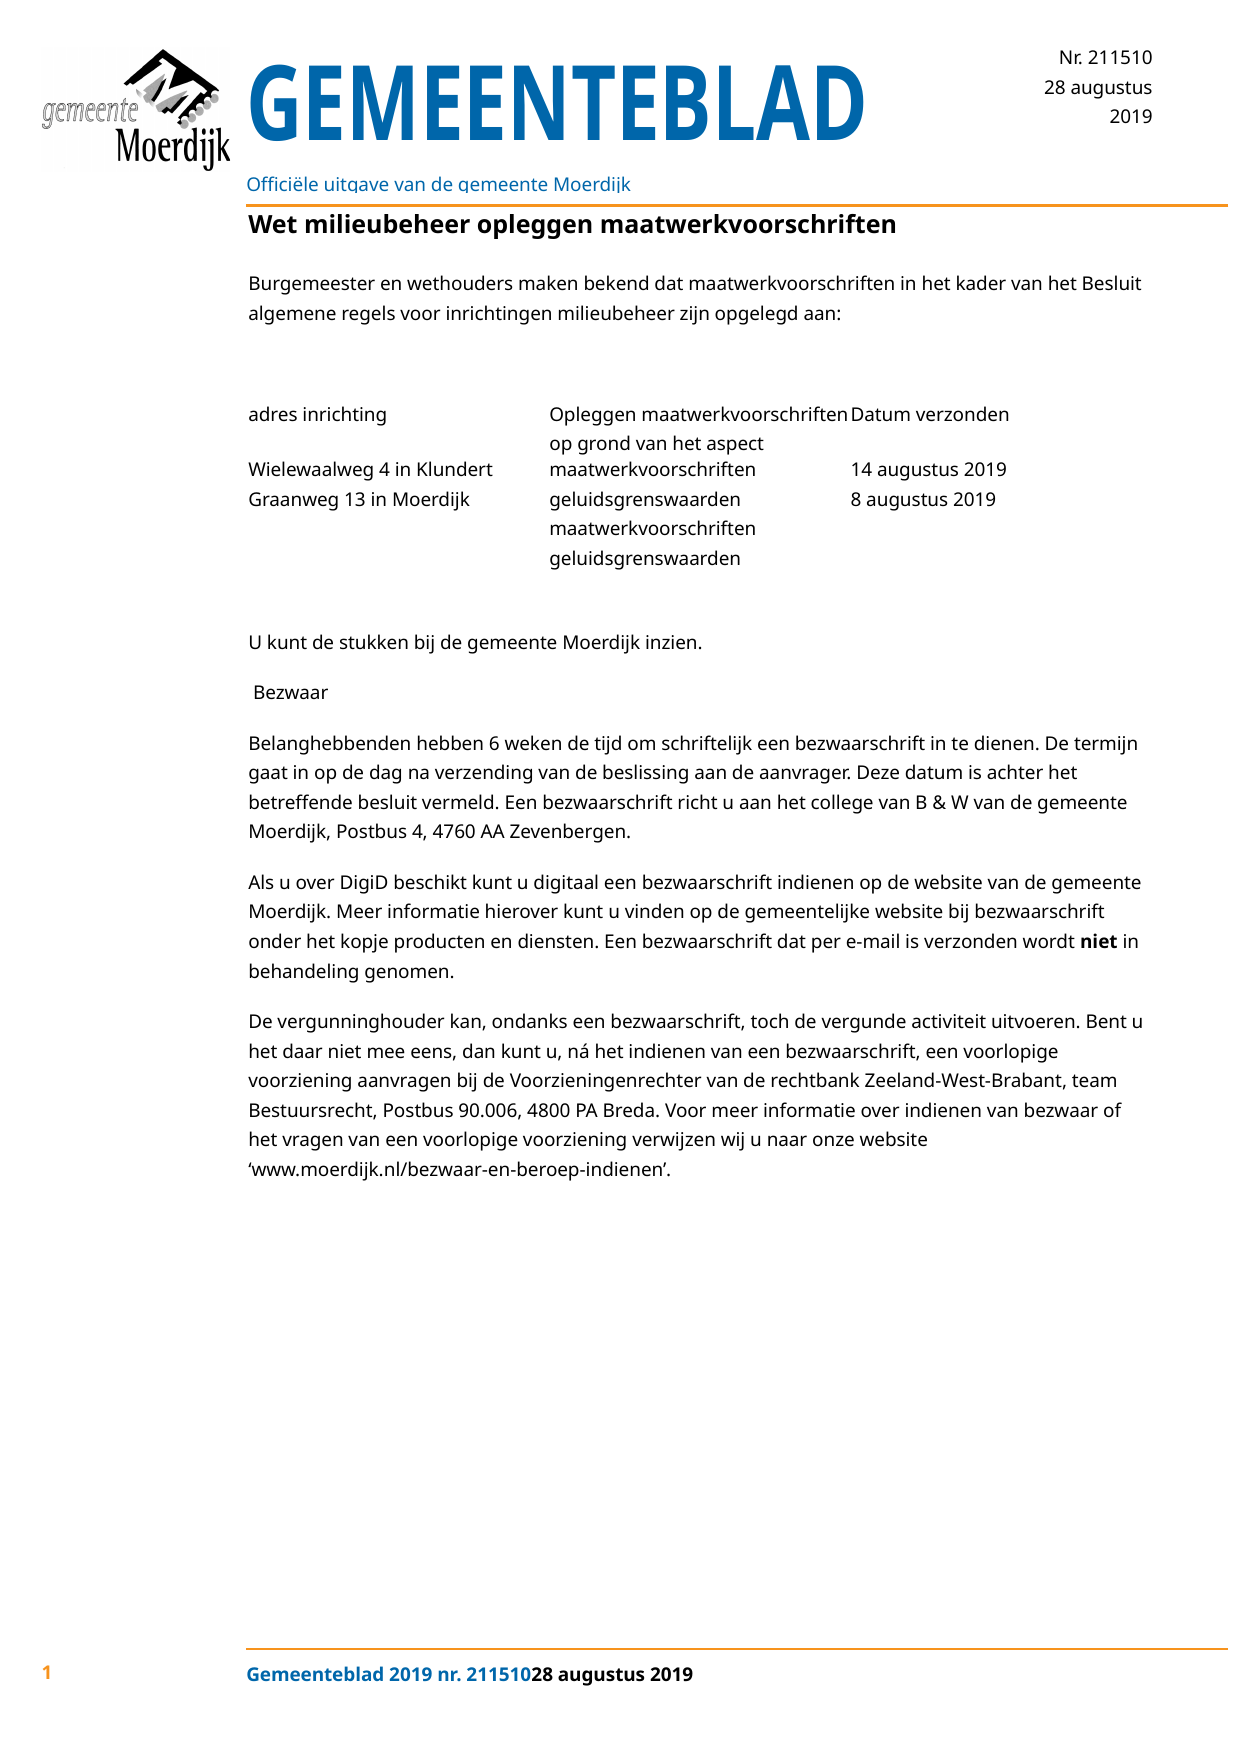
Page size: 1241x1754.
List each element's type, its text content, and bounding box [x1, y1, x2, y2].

table_cell [248, 600, 549, 626]
table_cell [549, 600, 850, 626]
text De vergunninghouder kan, ondanks een bezwaarschrift, toch de vergunde activiteit uitvoeren. Bent u het daar niet mee eens, dan kunt u, ná het indienen van een bezwaarschrift, een voorlopige voorziening aanvragen bij de Voorzieningenrechter van de rechtbank Zeeland-West-Brabant, team Bestuursrecht, Postbus 90.006, 4800 PA Breda. Voor meer informatie over indienen van bezwaar of het vragen van een voorlopige voorziening verwijzen wij u naar onze website ‘www.moerdijk.nl/bezwaar-en-beroep-indienen’. [248, 1008, 1152, 1182]
text Wet milieubeheer opleggen maatwerkvoorschriften [248, 207, 1152, 241]
table_cell Wielewaalweg 4 in Klundert Graanweg 13 in Moerdijk [248, 456, 549, 600]
text Als u over DigiD beschikt kunt u digitaal een bezwaarschrift indienen op de website van de gemeente Moerdijk. Meer informatie hierover kunt u vinden op de gemeentelijke website bij bezwaarschrift onder het kopje producten en diensten. Een bezwaarschrift dat per e-mail is verzonden wordt niet in behandeling genomen. [248, 869, 1152, 984]
text Bezwaar [248, 679, 1152, 705]
table_header Datum verzonden [850, 401, 1152, 456]
text Burgemeester en wethouders maken bekend dat maatwerkvoorschriften in het kader van het Besluit algemene regels voor inrichtingen milieubeheer zijn opgelegd aan: [248, 270, 1152, 326]
picture [41, 47, 231, 172]
table_cell [850, 600, 1152, 626]
table_header Opleggen maatwerkvoorschriften op grond van het aspect [549, 401, 850, 456]
table_header adres inrichting [248, 401, 549, 456]
text U kunt de stukken bij de gemeente Moerdijk inzien. [248, 629, 1152, 655]
table_cell 14 augustus 2019 8 augustus 2019 [850, 456, 1152, 600]
table_cell maatwerkvoorschriften geluidsgrenswaarden maatwerkvoorschriften geluidsgrenswaarden [549, 456, 850, 600]
text Belanghebbenden hebben 6 weken de tijd om schriftelijk een bezwaarschrift in te dienen. De termijn gaat in op de dag na verzending van de beslissing aan de aanvrager. Deze datum is achter het betreffende besluit vermeld. Een bezwaarschrift richt u aan het college van B & W van de gemeente Moerdijk, Postbus 4, 4760 AA Zevenbergen. [248, 730, 1152, 844]
